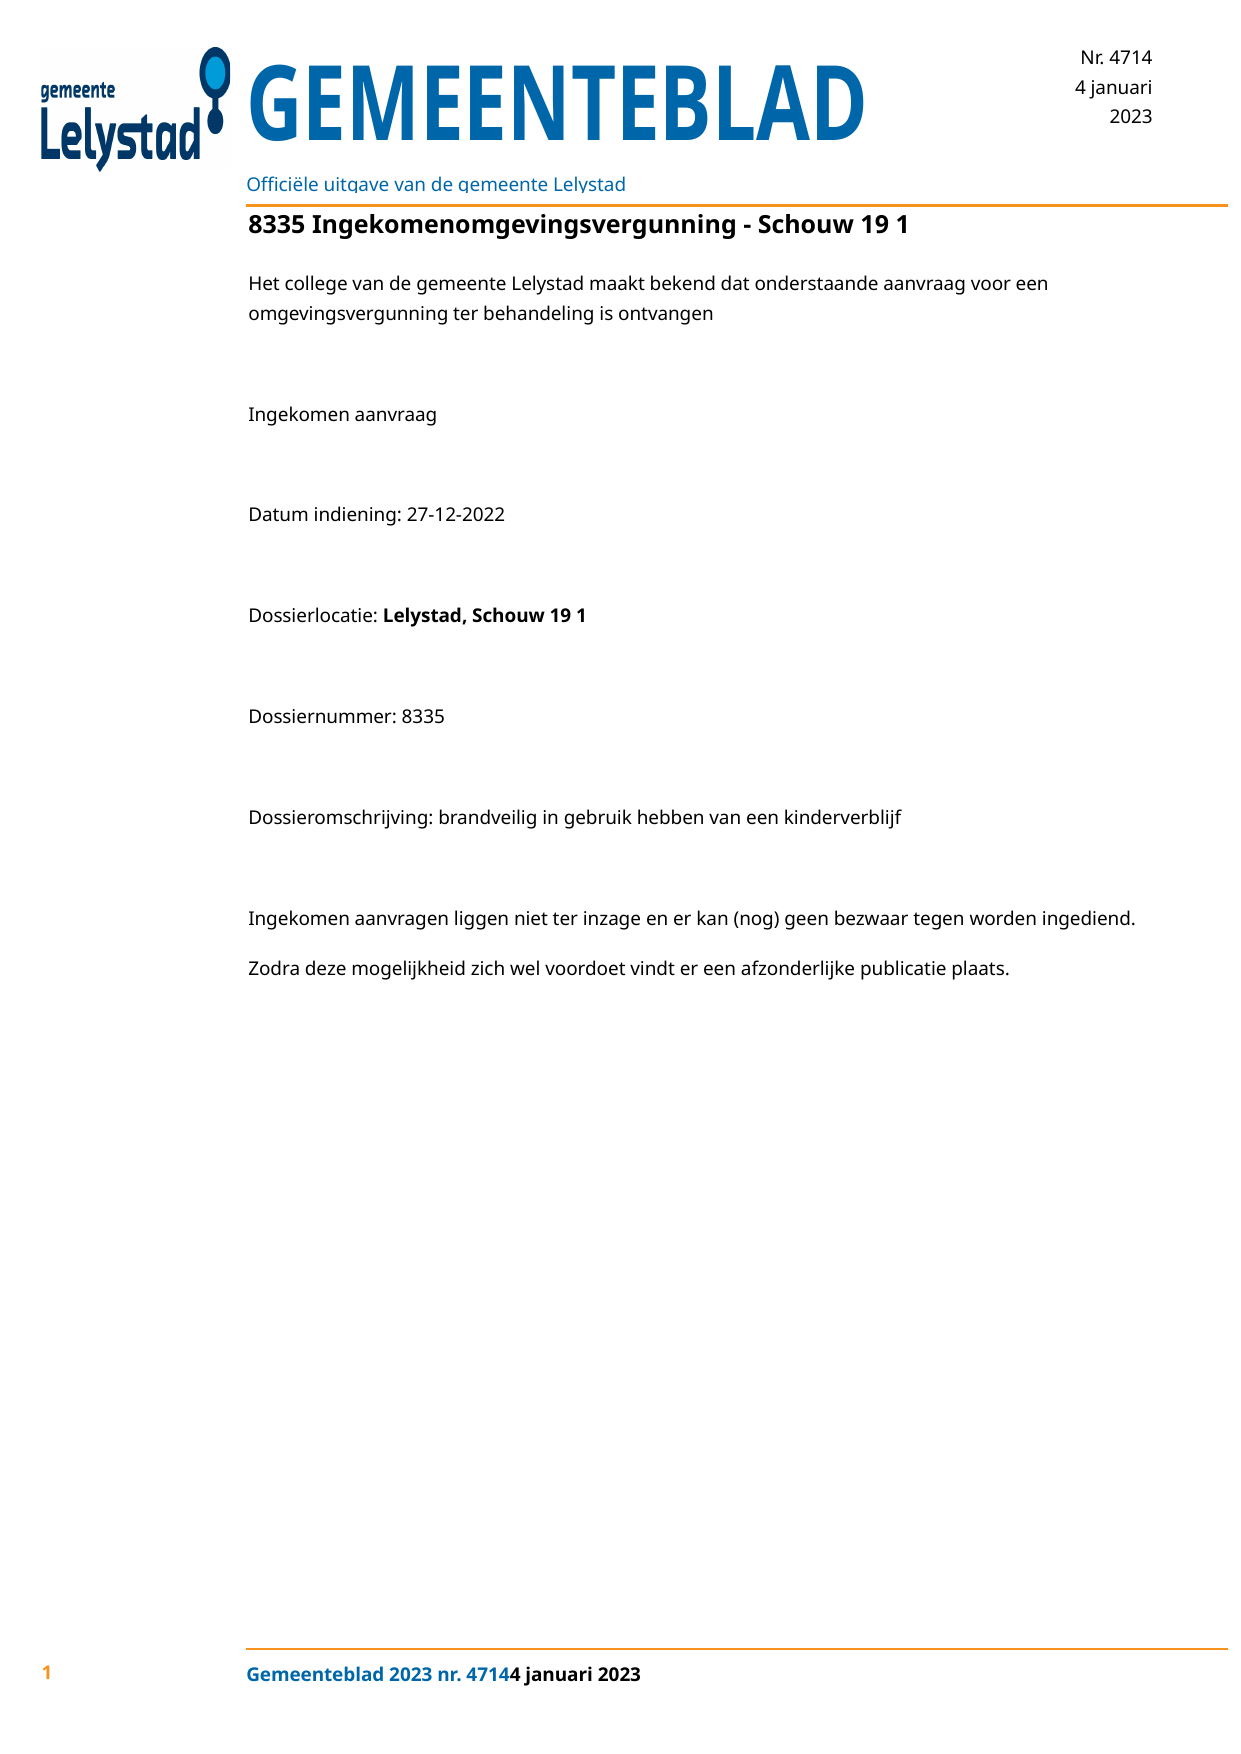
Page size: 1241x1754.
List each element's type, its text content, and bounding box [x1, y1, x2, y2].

text Dossieromschrijving: brandveilig in gebruik hebben van een kinderverblijf [248, 804, 1152, 830]
text Zodra deze mogelijkheid zich wel voordoet vindt er een afzonderlijke publicatie plaats. [248, 955, 1152, 981]
text Ingekomen aanvraag [248, 401, 1152, 426]
text Dossierlocatie: Lelystad, Schouw 19 1 [248, 602, 1152, 628]
picture [41, 47, 231, 172]
text Het college van de gemeente Lelystad maakt bekend dat onderstaande aanvraag voor een omgevingsvergunning ter behandeling is ontvangen [248, 270, 1152, 326]
text 8335 Ingekomenomgevingsvergunning - Schouw 19 1 [248, 207, 1152, 241]
text Ingekomen aanvragen liggen niet ter inzage en er kan (nog) geen bezwaar tegen worden ingediend. [248, 905, 1152, 931]
text Datum indiening: 27-12-2022 [248, 502, 1152, 527]
text Dossiernummer: 8335 [248, 703, 1152, 729]
